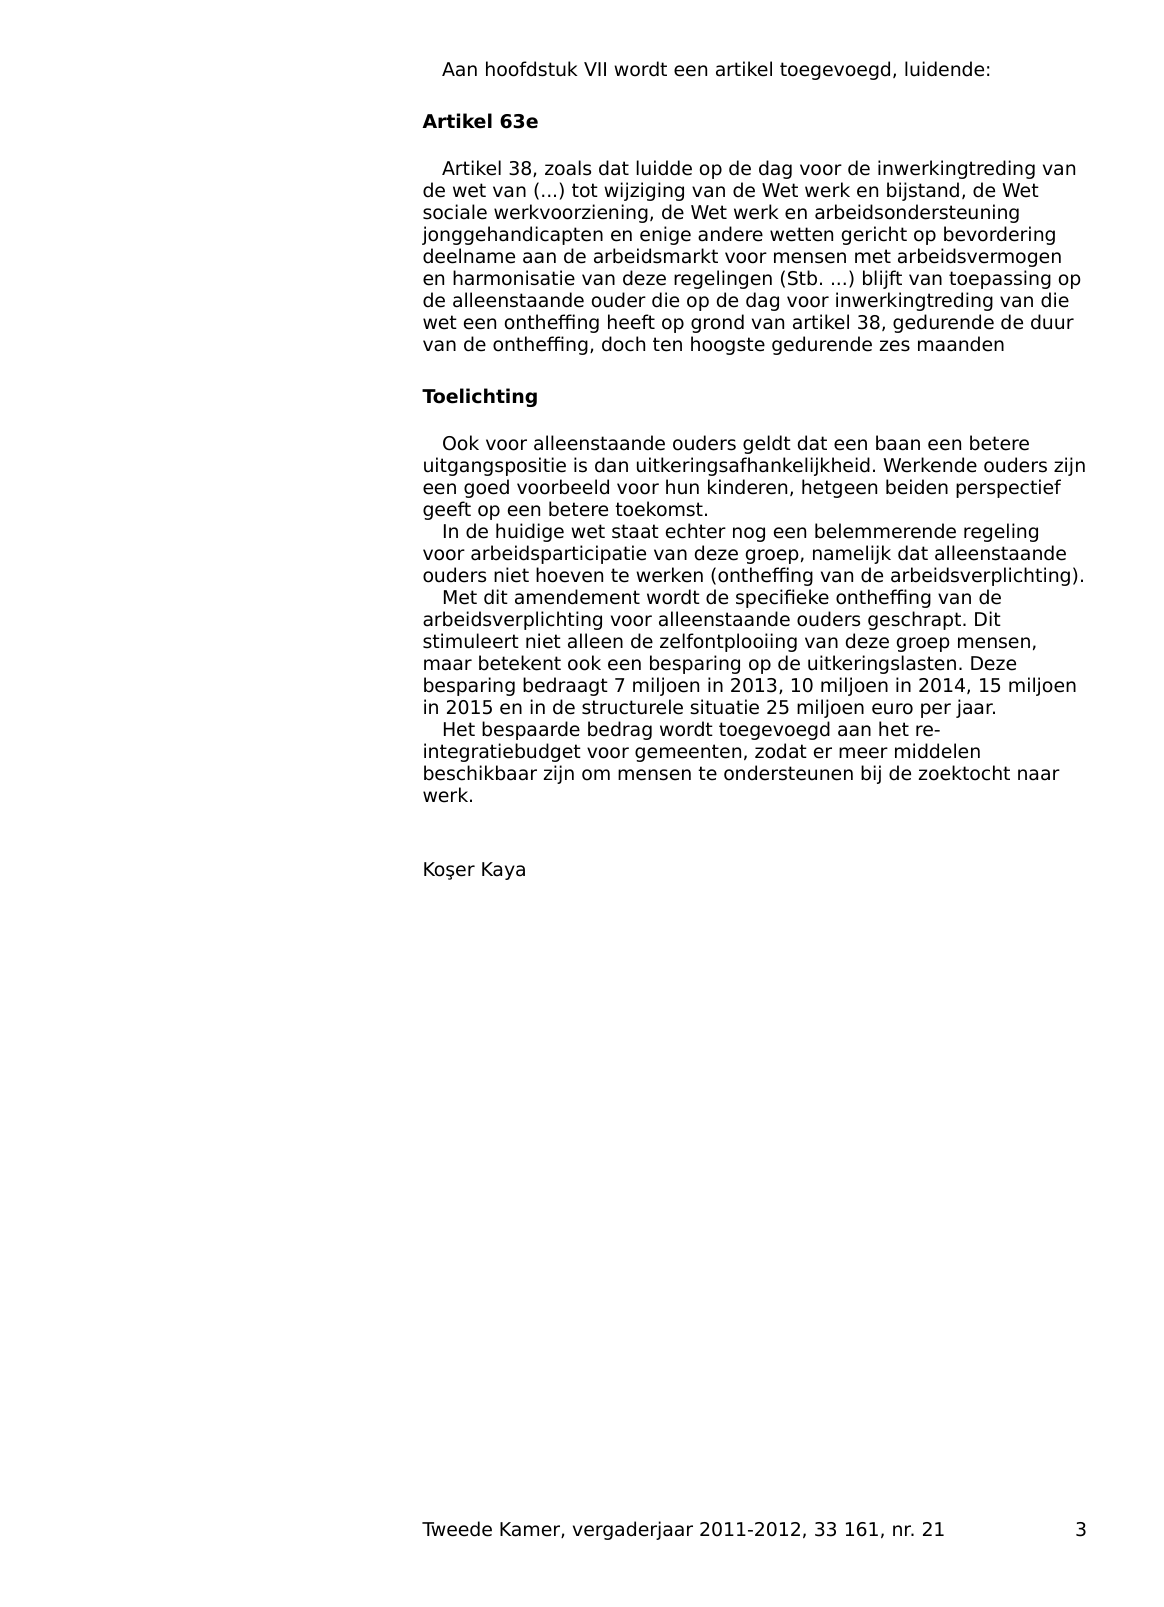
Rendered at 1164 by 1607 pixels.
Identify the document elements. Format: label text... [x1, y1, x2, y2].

text In de huidige wet staat echter nog een belemmerende regeling voor arbeidsparticipatie van deze groep, namelijk dat alleenstaande ouders niet hoeven te werken (ontheffing van de arbeidsverplichting). [422, 521, 1087, 587]
text Artikel 38, zoals dat luidde op de dag voor de inwerkingtreding van de wet van (...) tot wijziging van de Wet werk en bijstand, de Wet sociale werkvoorziening, de Wet werk en arbeidsondersteuning jonggehandicapten en enige andere wetten gericht op bevordering deelname aan de arbeidsmarkt voor mensen met arbeidsvermogen en harmonisatie van deze regelingen (Stb. ...) blijft van toepassing op de alleenstaande ouder die op de dag voor inwerkingtreding van die wet een ontheffing heeft op grond van artikel 38, gedurende de duur van de ontheffing, doch ten hoogste gedurende zes maanden [422, 158, 1087, 356]
text Met dit amendement wordt de specifieke ontheffing van de arbeidsverplichting voor alleenstaande ouders geschrapt. Dit stimuleert niet alleen de zelfontplooiing van deze groep mensen, maar betekent ook een besparing op de uitkeringslasten. Deze besparing bedraagt 7 miljoen in 2013, 10 miljoen in 2014, 15 miljoen in 2015 en in de structurele situatie 25 miljoen euro per jaar. [422, 587, 1087, 718]
text Aan hoofdstuk VII wordt een artikel toegevoegd, luidende: [422, 59, 1087, 81]
text Het bespaarde bedrag wordt toegevoegd aan het re-integratiebudget voor gemeenten, zodat er meer middelen beschikbaar zijn om mensen te ondersteunen bij de zoektocht naar werk. [422, 718, 1087, 806]
text Ook voor alleenstaande ouders geldt dat een baan een betere uitgangspositie is dan uitkeringsafhankelijkheid. Werkende ouders zijn een goed voorbeeld voor hun kinderen, hetgeen beiden perspectief geeft op een betere toekomst. [422, 433, 1087, 521]
subtitle Toelichting [422, 386, 1087, 408]
text Koşer Kaya [422, 836, 1087, 880]
subtitle Artikel 63e [422, 111, 1087, 133]
